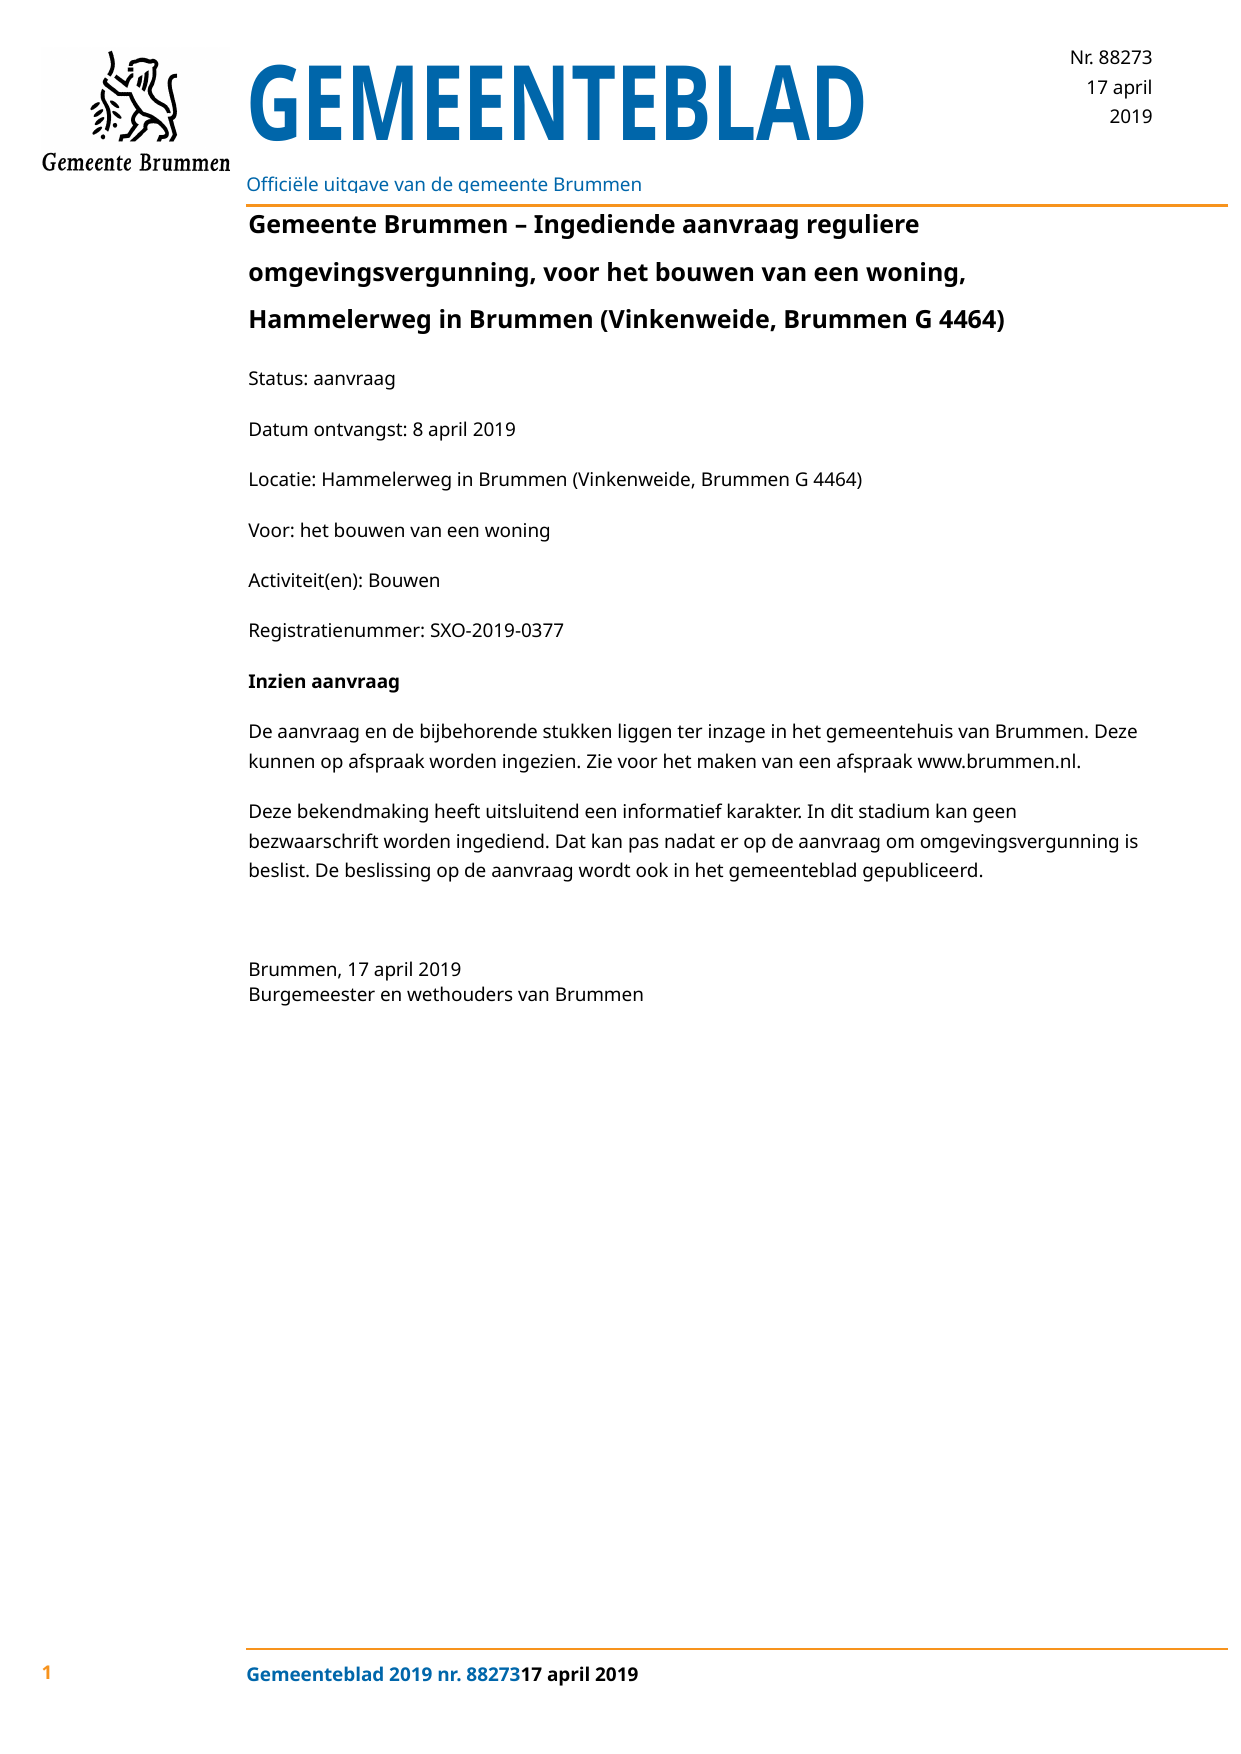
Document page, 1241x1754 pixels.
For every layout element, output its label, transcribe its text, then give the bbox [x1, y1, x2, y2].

text Status: aanvraag [248, 366, 1152, 391]
text Inzien aanvraag [248, 668, 1152, 694]
text Gemeente Brummen – Ingediende aanvraag reguliere omgevingsvergunning, voor het bouwen van een woning, Hammelerweg in Brummen (Vinkenweide, Brummen G 4464) [248, 207, 1152, 336]
text Activiteit(en): Bouwen [248, 567, 1152, 593]
text Brummen, 17 april 2019 [248, 956, 1152, 982]
text Locatie: Hammelerweg in Brummen (Vinkenweide, Brummen G 4464) [248, 466, 1152, 492]
text Voor: het bouwen van een woning [248, 517, 1152, 542]
text Datum ontvangst: 8 april 2019 [248, 416, 1152, 442]
text De aanvraag en de bijbehorende stukken liggen ter inzage in het gemeentehuis van Brummen. Deze kunnen op afspraak worden ingezien. Zie voor het maken van een afspraak www.brummen.nl. [248, 718, 1152, 774]
text Deze bekendmaking heeft uitsluitend een informatief karakter. In dit stadium kan geen bezwaarschrift worden ingediend. Dat kan pas nadat er op de aanvraag om omgevingsvergunning is beslist. De beslissing op de aanvraag wordt ook in het gemeenteblad gepubliceerd. [248, 798, 1152, 883]
text Burgemeester en wethouders van Brummen [248, 982, 1152, 1007]
picture [41, 47, 231, 172]
text Registratienummer: SXO-2019-0377 [248, 618, 1152, 643]
